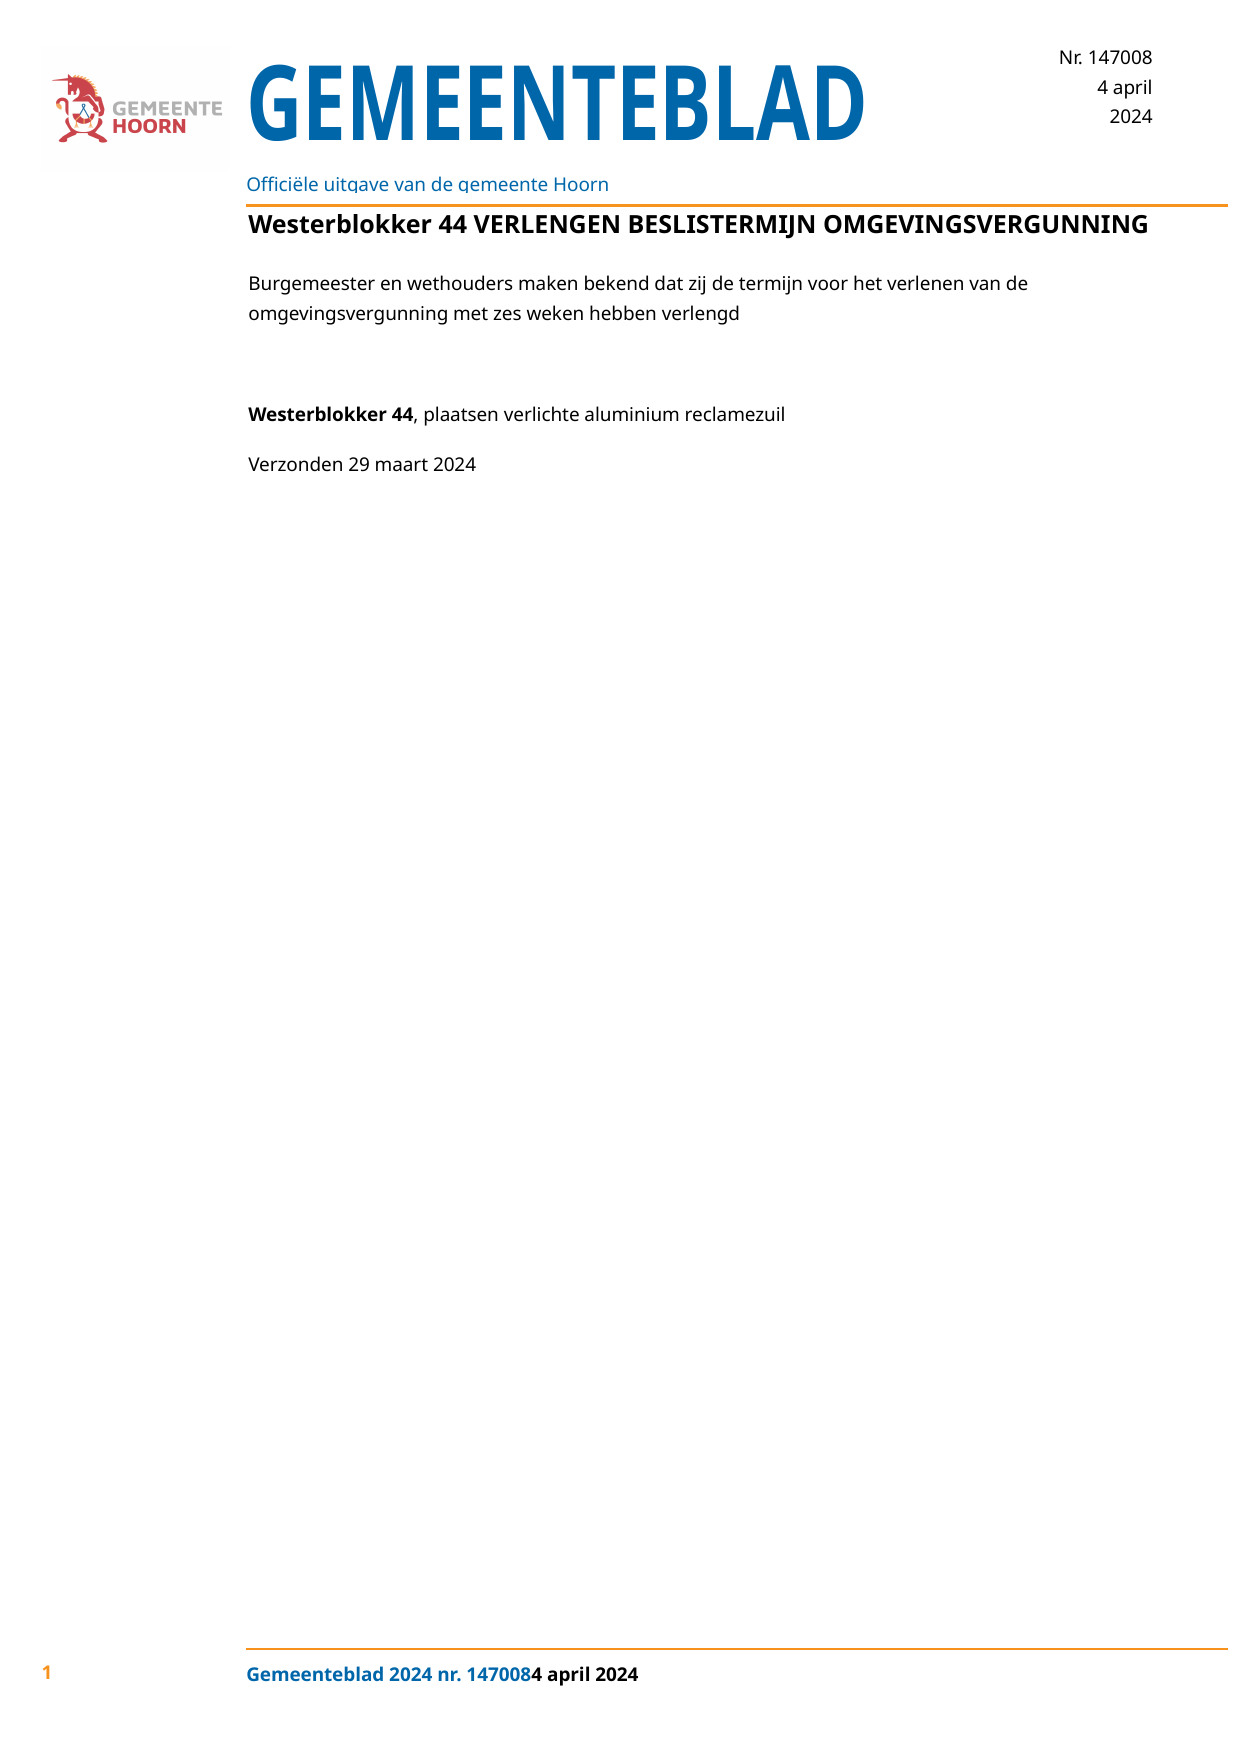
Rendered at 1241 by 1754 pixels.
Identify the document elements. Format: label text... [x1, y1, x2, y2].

text Burgemeester en wethouders maken bekend dat zij de termijn voor het verlenen van de omgevingsvergunning met zes weken hebben verlengd [248, 270, 1152, 326]
text Westerblokker 44, plaatsen verlichte aluminium reclamezuil [248, 401, 1152, 426]
text Westerblokker 44 VERLENGEN BESLISTERMIJN OMGEVINGSVERGUNNING [248, 207, 1152, 241]
text Verzonden 29 maart 2024 [248, 451, 1152, 477]
picture [41, 47, 231, 172]
